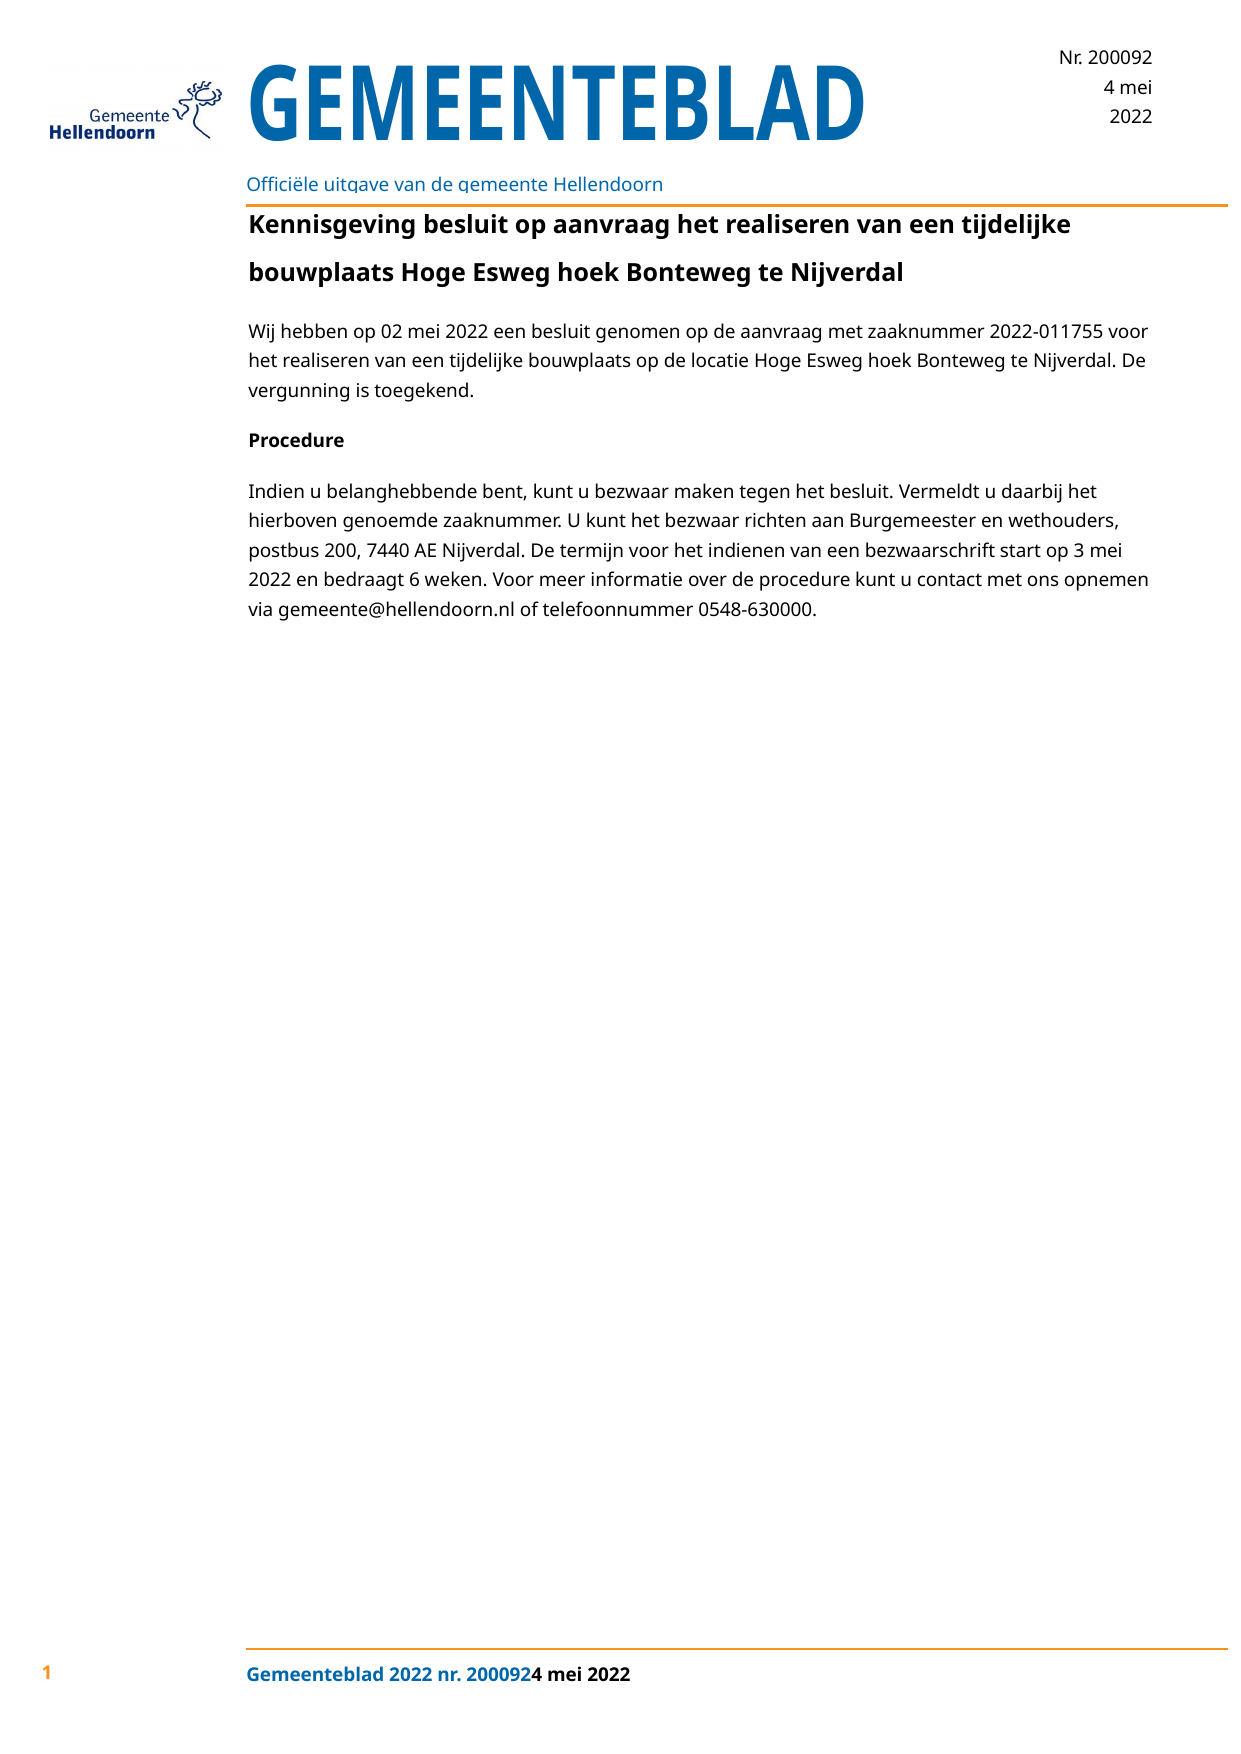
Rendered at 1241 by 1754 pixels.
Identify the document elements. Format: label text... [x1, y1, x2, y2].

text Procedure [248, 427, 1152, 453]
text Kennisgeving besluit op aanvraag het realiseren van een tijdelijke bouwplaats Hoge Esweg hoek Bonteweg te Nijverdal [248, 207, 1152, 288]
text Indien u belanghebbende bent, kunt u bezwaar maken tegen het besluit. Vermeldt u daarbij het hierboven genoemde zaaknummer. U kunt het bezwaar richten aan Burgemeester en wethouders, postbus 200, 7440 AE Nijverdal. De termijn voor het indienen van een bezwaarschrift start op 3 mei 2022 en bedraagt 6 weken. Voor meer informatie over de procedure kunt u contact met ons opnemen via gemeente@hellendoorn.nl of telefoonnummer 0548-630000. [248, 478, 1152, 622]
text Wij hebben op 02 mei 2022 een besluit genomen op de aanvraag met zaaknummer 2022-011755 voor het realiseren van een tijdelijke bouwplaats op de locatie Hoge Esweg hoek Bonteweg te Nijverdal. De vergunning is toegekend. [248, 318, 1152, 403]
picture [41, 47, 231, 172]
